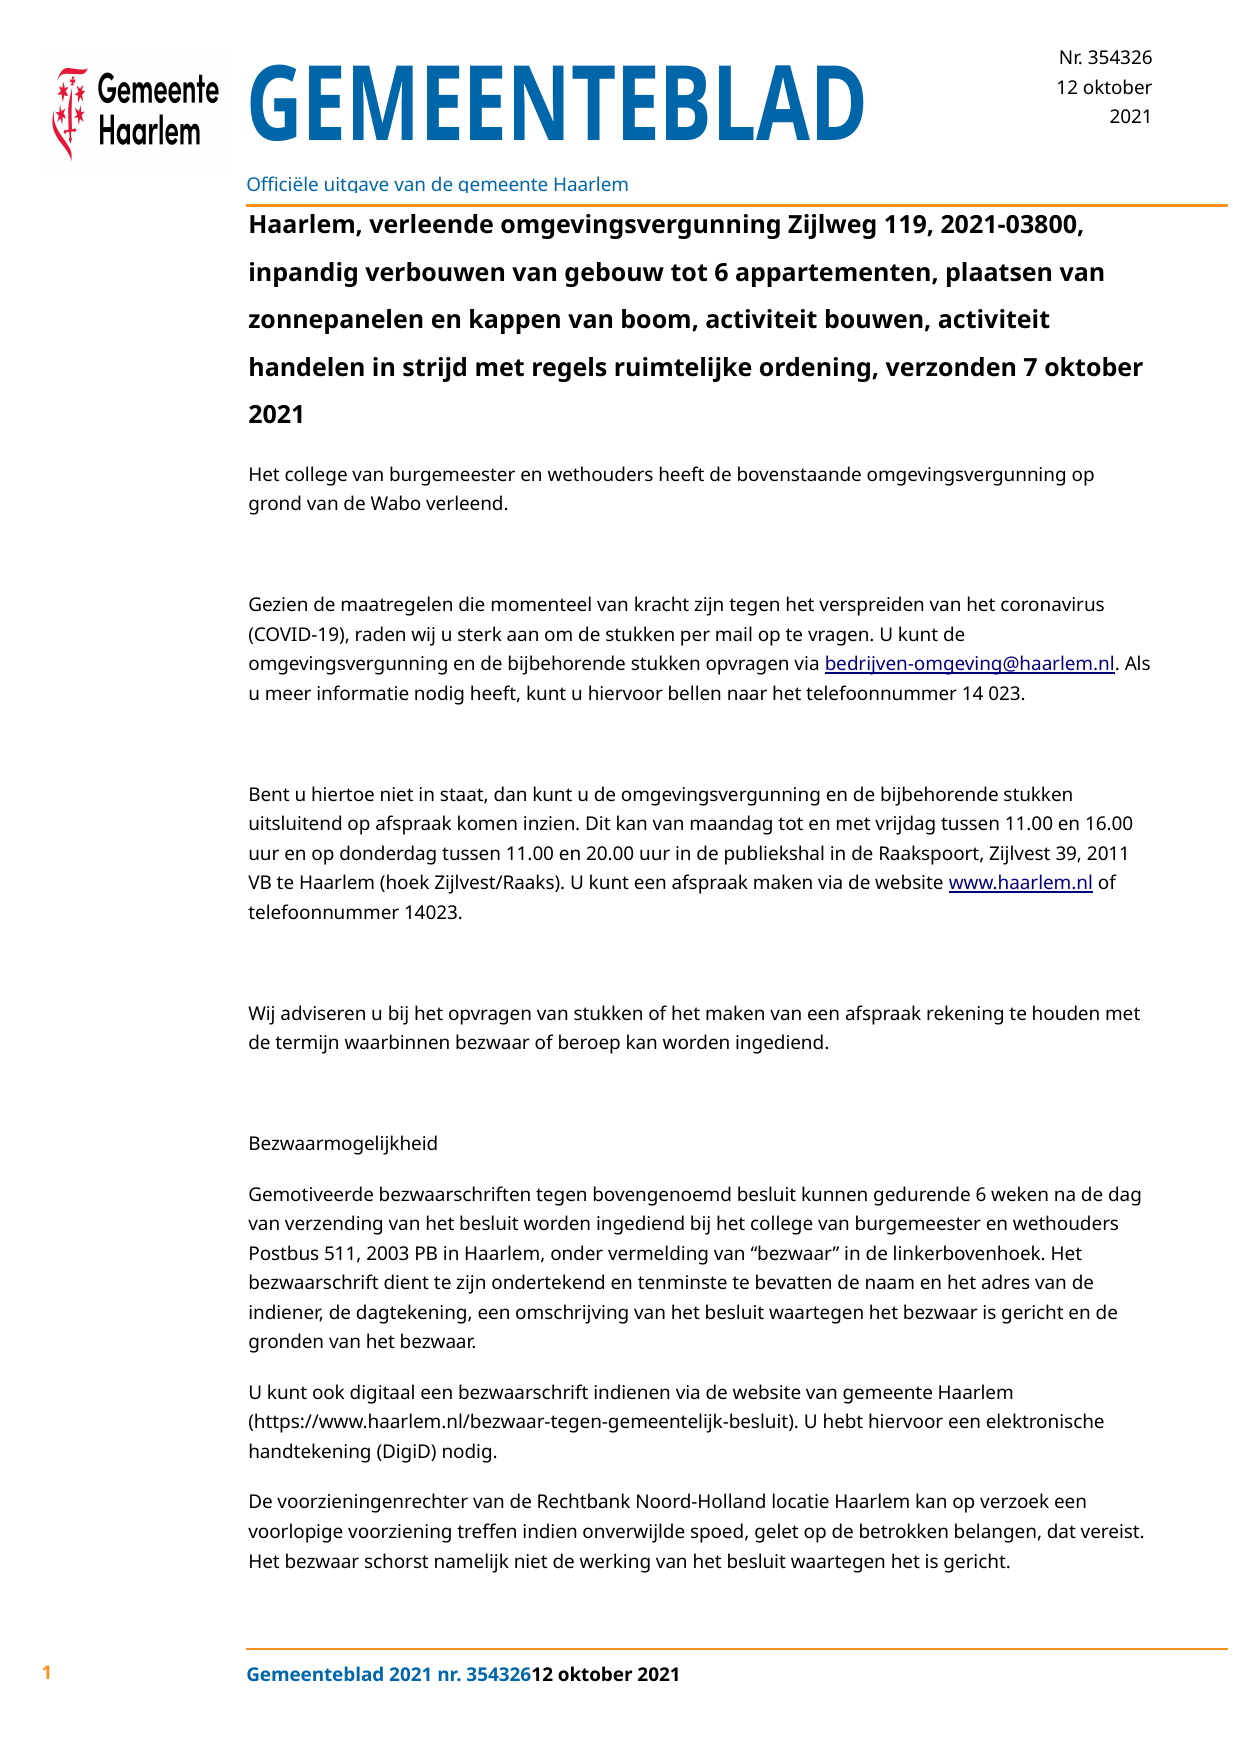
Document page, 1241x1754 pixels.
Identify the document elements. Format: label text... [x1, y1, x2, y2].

text Haarlem, verleende omgevingsvergunning Zijlweg 119, 2021-03800, inpandig verbouwen van gebouw tot 6 appartementen, plaatsen van zonnepanelen en kappen van boom, activiteit bouwen, activiteit handelen in strijd met regels ruimtelijke ordening, verzonden 7 oktober 2021 [248, 207, 1152, 431]
text Bezwaarmogelijkheid [248, 1130, 1152, 1156]
text De voorzieningenrechter van de Rechtbank Noord-Holland locatie Haarlem kan op verzoek een voorlopige voorziening treffen indien onverwijlde spoed, gelet op de betrokken belangen, dat vereist. Het bezwaar schorst namelijk niet de werking van het besluit waartegen het is gericht. [248, 1489, 1152, 1573]
text Gemotiveerde bezwaarschriften tegen bovengenoemd besluit kunnen gedurende 6 weken na de dag van verzending van het besluit worden ingediend bij het college van burgemeester en wethouders Postbus 511, 2003 PB in Haarlem, onder vermelding van “bezwaar” in de linkerbovenhoek. Het bezwaarschrift dient te zijn ondertekend en tenminste te bevatten de naam en het adres van de indiener, de dagtekening, een omschrijving van het besluit waartegen het bezwaar is gericht en de gronden van het bezwaar. [248, 1181, 1152, 1354]
text U kunt ook digitaal een bezwaarschrift indienen via de website van gemeente Haarlem (https://www.haarlem.nl/bezwaar-tegen-gemeentelijk-besluit). U hebt hiervoor een elektronische handtekening (DigiD) nodig. [248, 1379, 1152, 1464]
text Wij adviseren u bij het opvragen van stukken of het maken van een afspraak rekening te houden met de termijn waarbinnen bezwaar of beroep kan worden ingediend. [248, 1000, 1152, 1055]
text Bent u hiertoe niet in staat, dan kunt u de omgevingsvergunning en de bijbehorende stukken uitsluitend op afspraak komen inzien. Dit kan van maandag tot en met vrijdag tussen 11.00 en 16.00 uur en op donderdag tussen 11.00 en 20.00 uur in de publiekshal in de Raakspoort, Zijlvest 39, 2011 VB te Haarlem (hoek Zijlvest/Raaks). U kunt een afspraak maken via de website www.haarlem.nl of telefoonnummer 14023. [248, 781, 1152, 925]
text Het college van burgemeester en wethouders heeft de bovenstaande omgevingsvergunning op grond van de Wabo verleend. [248, 461, 1152, 516]
picture [41, 47, 231, 172]
text Gezien de maatregelen die momenteel van kracht zijn tegen het verspreiden van het coronavirus (COVID-19), raden wij u sterk aan om de stukken per mail op te vragen. U kunt de omgevingsvergunning en de bijbehorende stukken opvragen via bedrijven-omgeving@haarlem.nl. Als u meer informatie nodig heeft, kunt u hiervoor bellen naar het telefoonnummer 14 023. [248, 591, 1152, 706]
